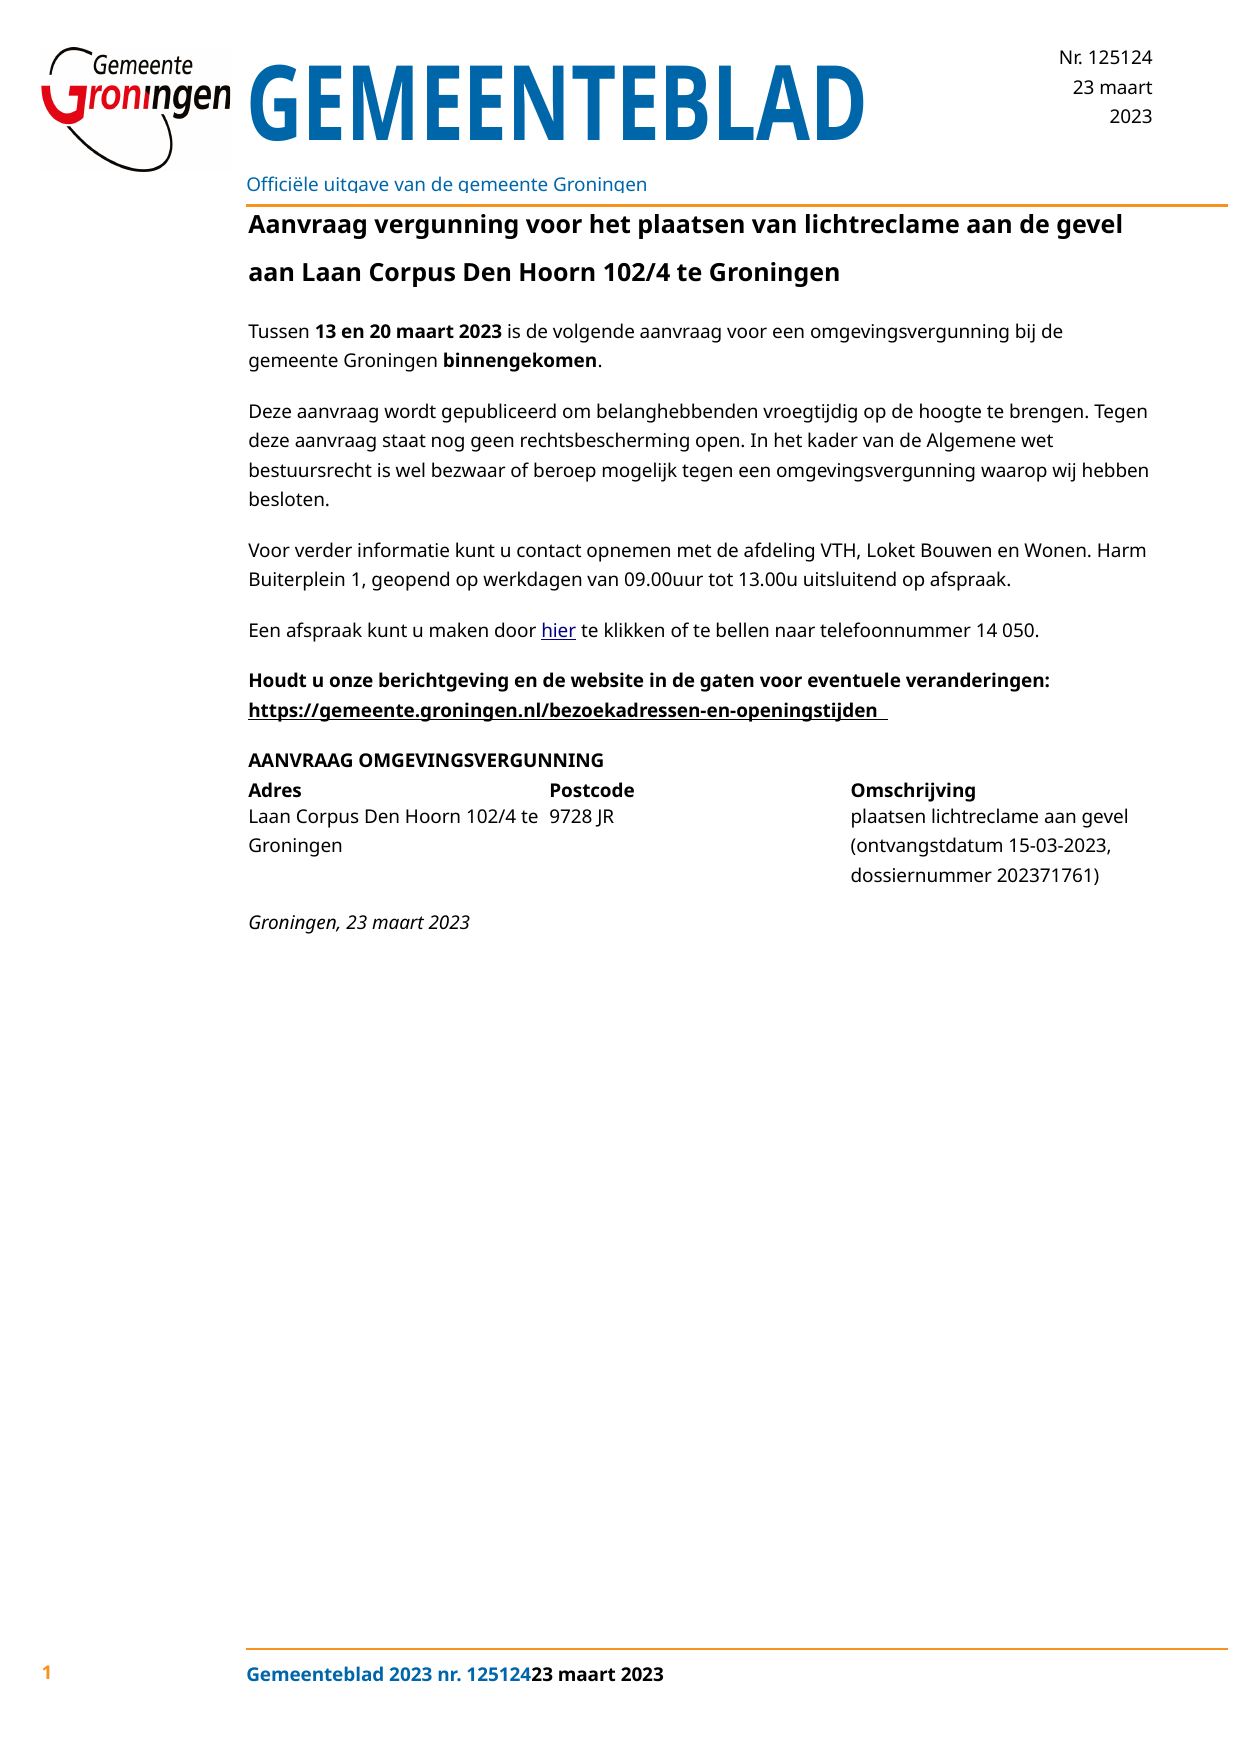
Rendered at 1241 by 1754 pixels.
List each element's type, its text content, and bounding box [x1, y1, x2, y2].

text Houdt u onze berichtgeving en de website in de gaten voor eventuele veranderingen: https://gemeente.groningen.nl/bezoekadressen-en-openingstijden [248, 667, 1152, 723]
table_cell Laan Corpus Den Hoorn 102/4 te Groningen [248, 803, 549, 888]
table_cell 9728 JR [549, 803, 850, 888]
text Een afspraak kunt u maken door hier te klikken of te bellen naar telefoonnummer 14 050. [248, 617, 1152, 643]
table_cell plaatsen lichtreclame aan gevel (ontvangstdatum 15-03-2023, dossiernummer 202371761) [850, 803, 1152, 888]
table_header Adres [248, 777, 549, 803]
text Tussen 13 en 20 maart 2023 is de volgende aanvraag voor een omgevingsvergunning bij de gemeente Groningen binnengekomen. [248, 318, 1152, 373]
text AANVRAAG OMGEVINGSVERGUNNING [248, 747, 1152, 773]
text Groningen, 23 maart 2023 [248, 909, 1152, 935]
table_header Omschrijving [850, 777, 1152, 803]
text Aanvraag vergunning voor het plaatsen van lichtreclame aan de gevel aan Laan Corpus Den Hoorn 102/4 te Groningen [248, 207, 1152, 288]
picture [41, 47, 231, 172]
table_header Postcode [549, 777, 850, 803]
text Voor verder informatie kunt u contact opnemen met de afdeling VTH, Loket Bouwen en Wonen. Harm Buiterplein 1, geopend op werkdagen van 09.00uur tot 13.00u uitsluitend op afspraak. [248, 537, 1152, 592]
text Deze aanvraag wordt gepubliceerd om belanghebbenden vroegtijdig op de hoogte te brengen. Tegen deze aanvraag staat nog geen rechtsbescherming open. In het kader van de Algemene wet bestuursrecht is wel bezwaar of beroep mogelijk tegen een omgevingsvergunning waarop wij hebben besloten. [248, 398, 1152, 512]
